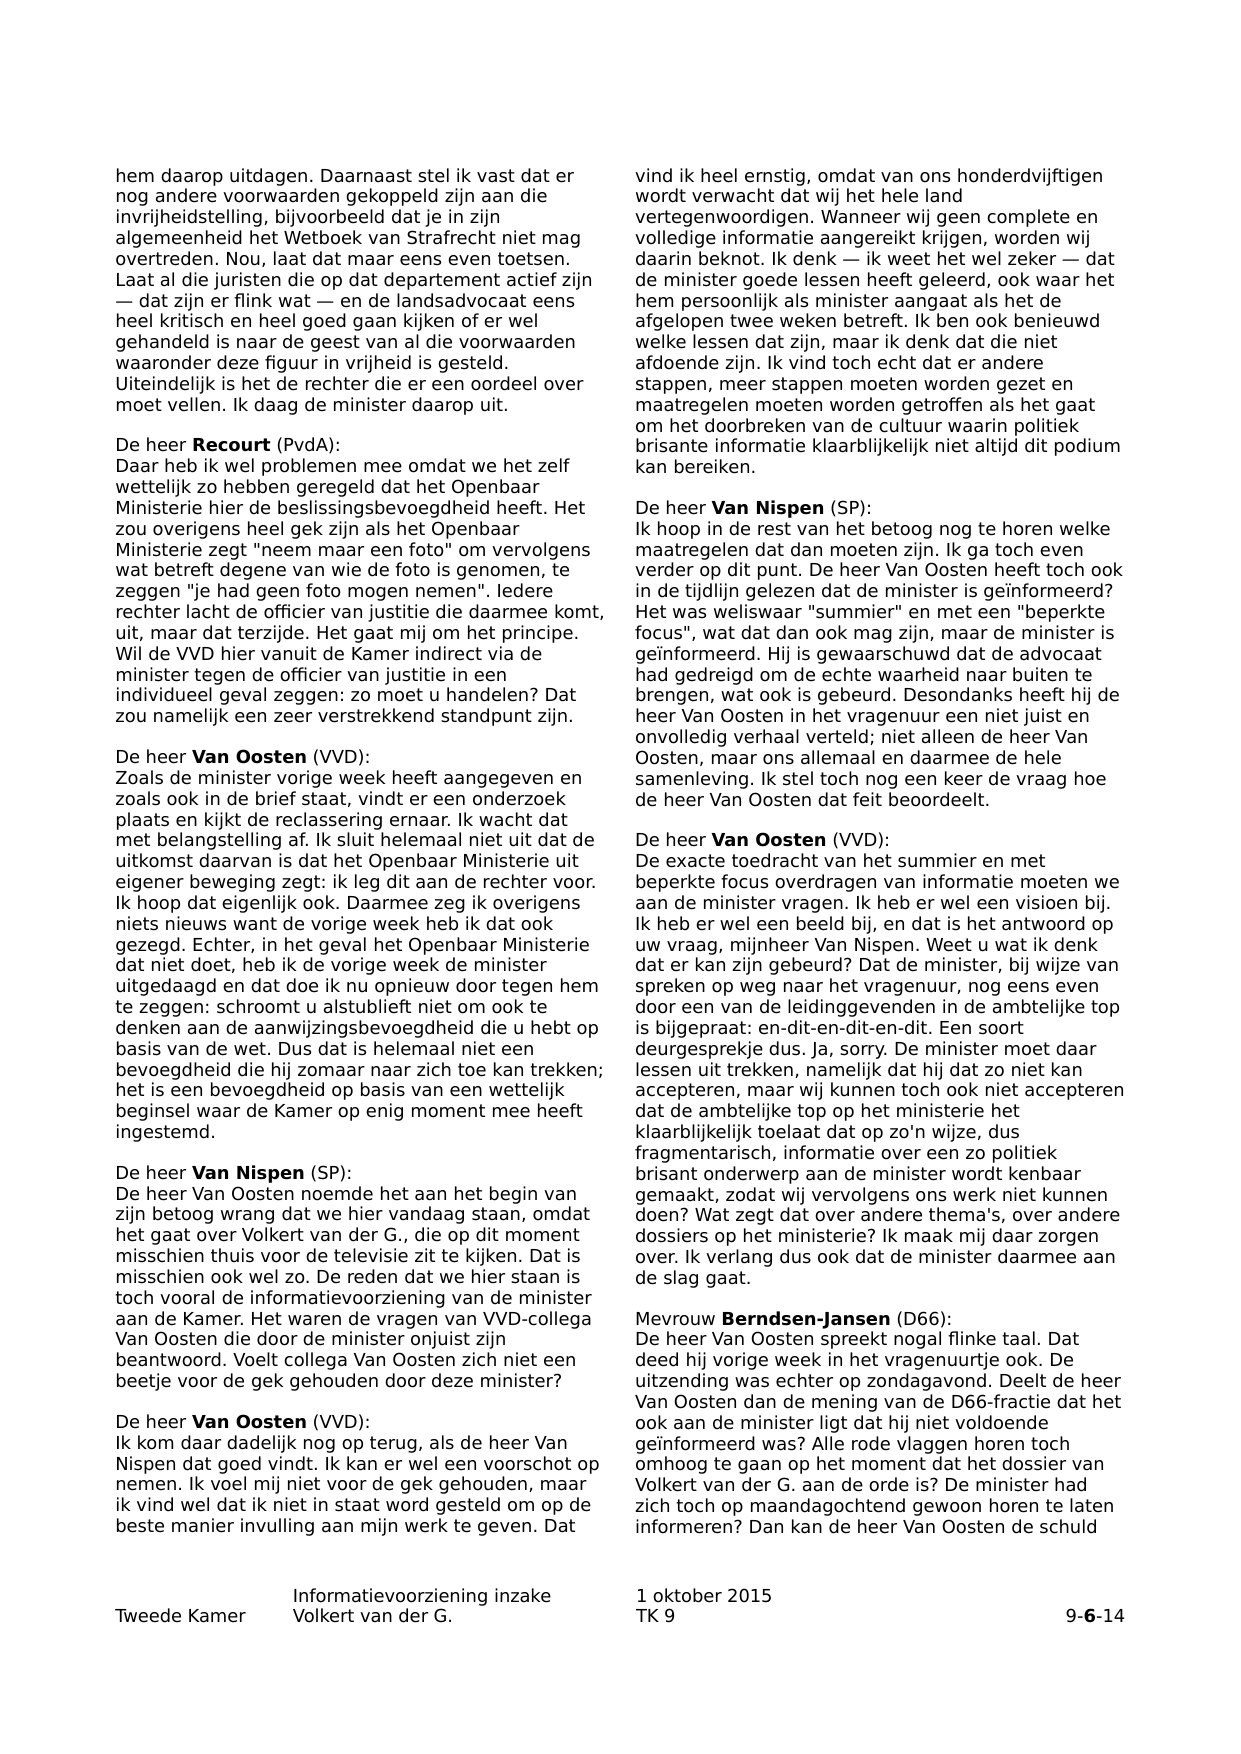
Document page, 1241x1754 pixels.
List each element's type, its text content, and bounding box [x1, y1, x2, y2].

text Ik hoop in de rest van het betoog nog te horen welke maatregelen dat dan moeten zijn. Ik ga toch even verder op dit punt. De heer Van Oosten heeft toch ook in de tijdlijn gelezen dat de minister is geïnformeerd? Het was weliswaar "summier" en met een "beperkte focus", wat dat dan ook mag zijn, maar de minister is geïnformeerd. Hij is gewaarschuwd dat de advocaat had gedreigd om de echte waarheid naar buiten te brengen, wat ook is gebeurd. Desondanks heeft hij de heer Van Oosten in het vragenuur een niet juist en onvolledig verhaal verteld; niet alleen de heer Van Oosten, maar ons allemaal en daarmee de hele samenleving. Ik stel toch nog een keer de vraag hoe de heer Van Oosten dat feit beoordeelt. [635, 518, 1125, 810]
text Mevrouw Berndsen-Jansen (D66): [635, 1308, 1125, 1329]
text De heer Van Oosten (VVD): [635, 830, 1125, 851]
text Zoals de minister vorige week heeft aangegeven en zoals ook in de brief staat, vindt er een onderzoek plaats en kijkt de reclassering ernaar. Ik wacht dat met belangstelling af. Ik sluit helemaal niet uit dat de uitkomst daarvan is dat het Openbaar Ministerie uit eigener beweging zegt: ik leg dit aan de rechter voor. Ik hoop dat eigenlijk ook. Daarmee zeg ik overigens niets nieuws want de vorige week heb ik dat ook gezegd. Echter, in het geval het Openbaar Ministerie dat niet doet, heb ik de vorige week de minister uitgedaagd en dat doe ik nu opnieuw door tegen hem te zeggen: schroomt u alstublieft niet om ook te denken aan de aanwijzingsbevoegdheid die u hebt op basis van de wet. Dus dat is helemaal niet een bevoegdheid die hij zomaar naar zich toe kan trekken; het is een bevoegdheid op basis van een wettelijk beginsel waar de Kamer op enig moment mee heeft ingestemd. [115, 768, 605, 1143]
text hem daarop uitdagen. Daarnaast stel ik vast dat er nog andere voorwaarden gekoppeld zijn aan die invrijheidstelling, bijvoorbeeld dat je in zijn algemeenheid het Wetboek van Strafrecht niet mag overtreden. Nou, laat dat maar eens even toetsen. Laat al die juristen die op dat departement actief zijn — dat zijn er flink wat — en de landsadvocaat eens heel kritisch en heel goed gaan kijken of er wel gehandeld is naar de geest van al die voorwaarden waaronder deze figuur in vrijheid is gesteld. Uiteindelijk is het de rechter die er een oordeel over moet vellen. Ik daag de minister daarop uit. [115, 165, 605, 415]
text vind ik heel ernstig, omdat van ons honderdvijftigen wordt verwacht dat wij het hele land vertegenwoordigen. Wanneer wij geen complete en volledige informatie aangereikt krijgen, worden wij daarin beknot. Ik denk — ik weet het wel zeker — dat de minister goede lessen heeft geleerd, ook waar het hem persoonlijk als minister aangaat als het de afgelopen twee weken betreft. Ik ben ook benieuwd welke lessen dat zijn, maar ik denk dat die niet afdoende zijn. Ik vind toch echt dat er andere stappen, meer stappen moeten worden gezet en maatregelen moeten worden getroffen als het gaat om het doorbreken van de cultuur waarin politiek brisante informatie klaarblijkelijk niet altijd dit podium kan bereiken. [635, 165, 1125, 478]
text De heer Van Oosten noemde het aan het begin van zijn betoog wrang dat we hier vandaag staan, omdat het gaat over Volkert van der G., die op dit moment misschien thuis voor de televisie zit te kijken. Dat is misschien ook wel zo. De reden dat we hier staan is toch vooral de informatievoorziening van de minister aan de Kamer. Het waren de vragen van VVD-collega Van Oosten die door de minister onjuist zijn beantwoord. Voelt collega Van Oosten zich niet een beetje voor de gek gehouden door deze minister? [115, 1183, 605, 1392]
text De exacte toedracht van het summier en met beperkte focus overdragen van informatie moeten we aan de minister vragen. Ik heb er wel een visioen bij. Ik heb er wel een beeld bij, en dat is het antwoord op uw vraag, mijnheer Van Nispen. Weet u wat ik denk dat er kan zijn gebeurd? Dat de minister, bij wijze van spreken op weg naar het vragenuur, nog eens even door een van de leidinggevenden in de ambtelijke top is bijgepraat: en-dit-en-dit-en-dit. Een soort deurgesprekje dus. Ja, sorry. De minister moet daar lessen uit trekken, namelijk dat hij dat zo niet kan accepteren, maar wij kunnen toch ook niet accepteren dat de ambtelijke top op het ministerie het klaarblijkelijk toelaat dat op zo'n wijze, dus fragmentarisch, informatie over een zo politiek brisant onderwerp aan de minister wordt kenbaar gemaakt, zodat wij vervolgens ons werk niet kunnen doen? Wat zegt dat over andere thema's, over andere dossiers op het ministerie? Ik maak mij daar zorgen over. Ik verlang dus ook dat de minister daarmee aan de slag gaat. [635, 851, 1125, 1288]
text De heer Van Nispen (SP): [115, 1163, 605, 1183]
text Ik kom daar dadelijk nog op terug, als de heer Van Nispen dat goed vindt. Ik kan er wel een voorschot op nemen. Ik voel mij niet voor de gek gehouden, maar ik vind wel dat ik niet in staat word gesteld om op de beste manier invulling aan mijn werk te geven. Dat [115, 1432, 605, 1537]
text De heer Van Nispen (SP): [635, 498, 1125, 518]
text De heer Recourt (PvdA): [115, 435, 605, 456]
text De heer Van Oosten spreekt nogal flinke taal. Dat deed hij vorige week in het vragenuurtje ook. De uitzending was echter op zondagavond. Deelt de heer Van Oosten dan de mening van de D66-fractie dat het ook aan de minister ligt dat hij niet voldoende geïnformeerd was? Alle rode vlaggen horen toch omhoog te gaan op het moment dat het dossier van Volkert van der G. aan de orde is? De minister had zich toch op maandagochtend gewoon horen te laten informeren? Dan kan de heer Van Oosten de schuld [635, 1329, 1125, 1537]
text De heer Van Oosten (VVD): [115, 1412, 605, 1432]
text De heer Van Oosten (VVD): [115, 747, 605, 768]
text Daar heb ik wel problemen mee omdat we het zelf wettelijk zo hebben geregeld dat het Openbaar Ministerie hier de beslissingsbevoegdheid heeft. Het zou overigens heel gek zijn als het Openbaar Ministerie zegt "neem maar een foto" om vervolgens wat betreft degene van wie de foto is genomen, te zeggen "je had geen foto mogen nemen". Iedere rechter lacht de officier van justitie die daarmee komt, uit, maar dat terzijde. Het gaat mij om het principe. Wil de VVD hier vanuit de Kamer indirect via de minister tegen de officier van justitie in een individueel geval zeggen: zo moet u handelen? Dat zou namelijk een zeer verstrekkend standpunt zijn. [115, 456, 605, 727]
